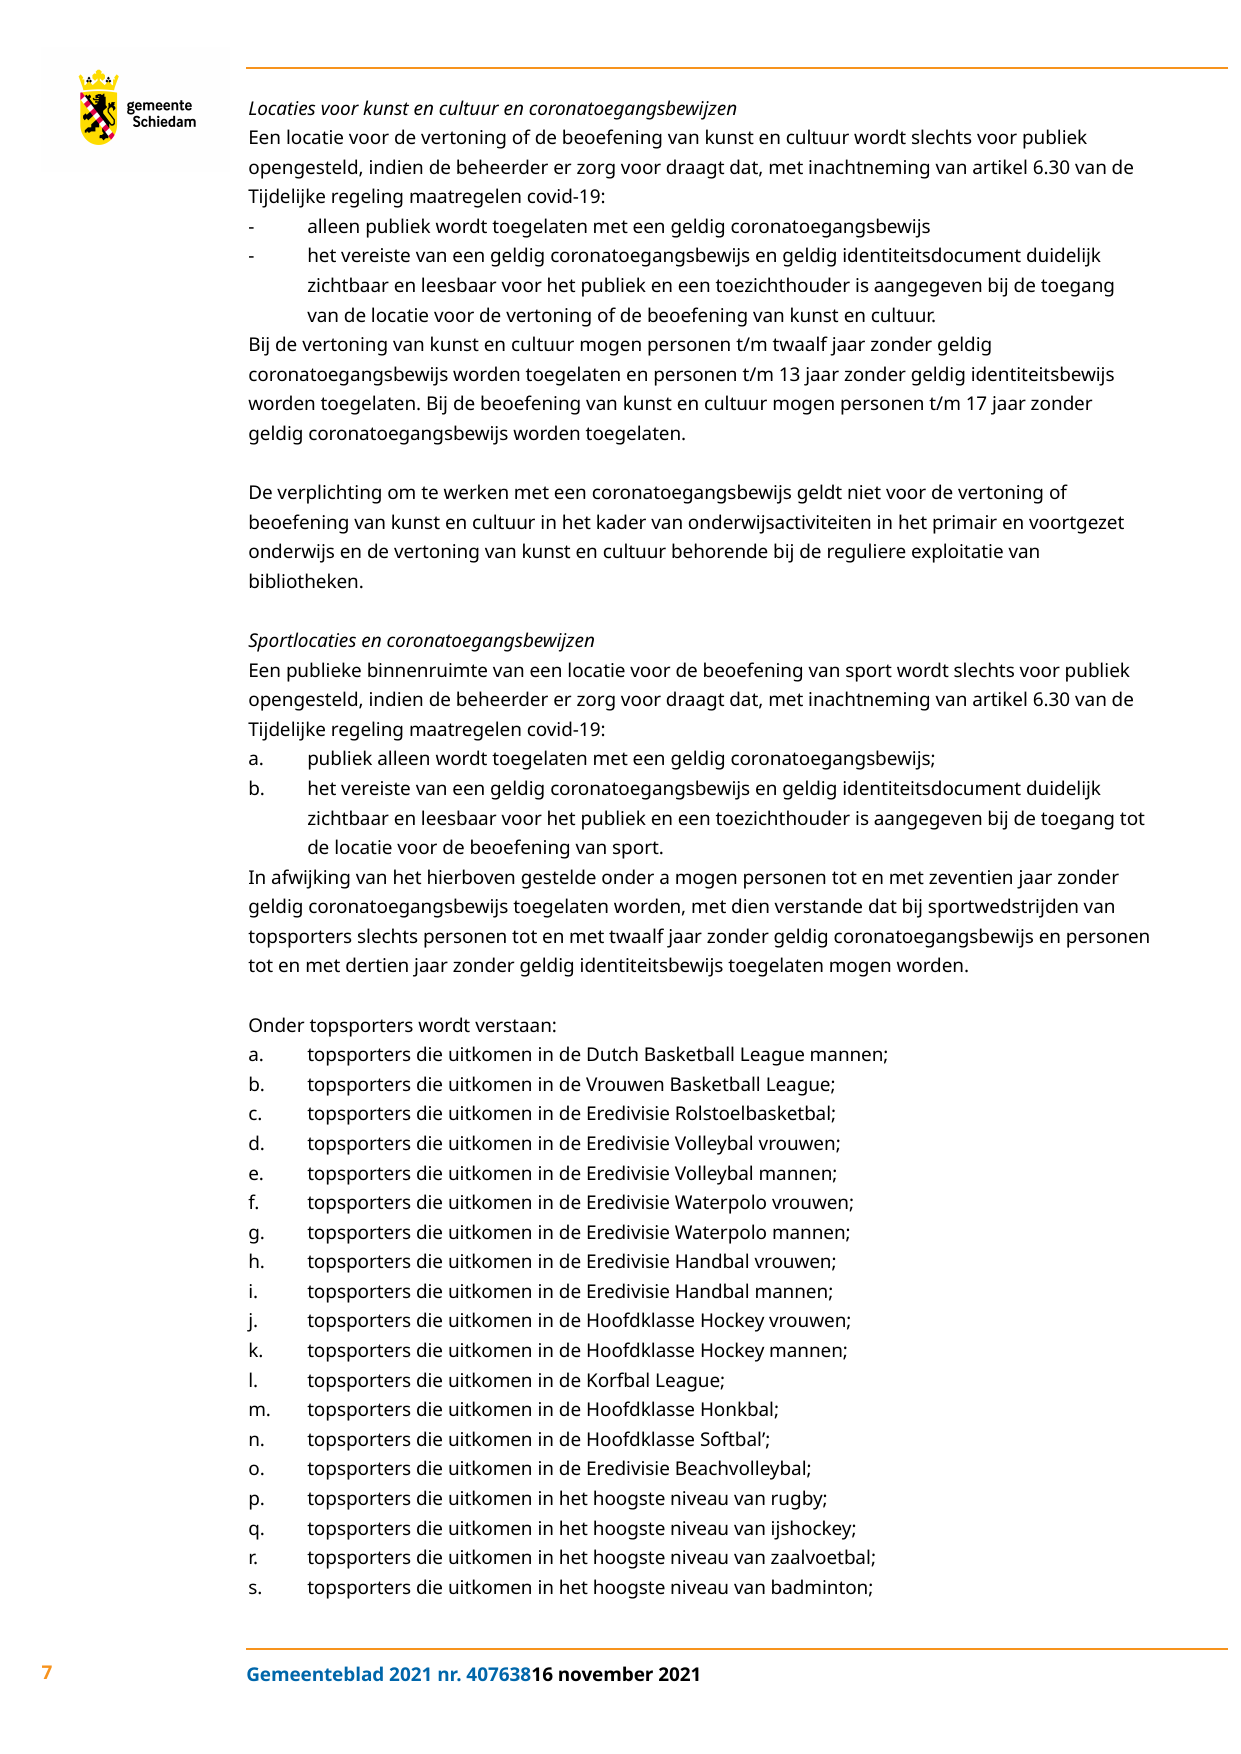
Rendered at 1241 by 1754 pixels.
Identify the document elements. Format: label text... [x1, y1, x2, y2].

text Sportlocaties en coronatoegangsbewijzen [248, 627, 1152, 653]
list topsporters die uitkomen in de Eredivisie Volleybal vrouwen; [248, 1130, 1152, 1156]
list topsporters die uitkomen in de Vrouwen Basketball League; [248, 1071, 1152, 1097]
list topsporters die uitkomen in de Eredivisie Rolstoelbasketbal; [248, 1101, 1152, 1126]
list topsporters die uitkomen in de Hoofdklasse Hockey vrouwen; [248, 1308, 1152, 1333]
list alleen publiek wordt toegelaten met een geldig coronatoegangsbewijs [248, 213, 1152, 239]
list topsporters die uitkomen in de Hoofdklasse Honkbal; [248, 1396, 1152, 1422]
list topsporters die uitkomen in het hoogste niveau van badminton; [248, 1574, 1152, 1600]
picture [41, 47, 231, 172]
list topsporters die uitkomen in de Eredivisie Beachvolleybal; [248, 1456, 1152, 1481]
list topsporters die uitkomen in de Eredivisie Waterpolo vrouwen; [248, 1189, 1152, 1215]
list topsporters die uitkomen in de Hoofdklasse Hockey mannen; [248, 1337, 1152, 1363]
list topsporters die uitkomen in het hoogste niveau van zaalvoetbal; [248, 1544, 1152, 1570]
list topsporters die uitkomen in de Eredivisie Volleybal mannen; [248, 1160, 1152, 1186]
list topsporters die uitkomen in het hoogste niveau van rugby; [248, 1485, 1152, 1511]
text Een publieke binnenruimte van een locatie voor de beoefening van sport wordt slechts voor publiek opengesteld, indien de beheerder er zorg voor draagt dat, met inachtneming van artikel 6.30 van de Tijdelijke regeling maatregelen covid-19: [248, 657, 1152, 742]
text Een locatie voor de vertoning of de beoefening van kunst en cultuur wordt slechts voor publiek opengesteld, indien de beheerder er zorg voor draagt dat, met inachtneming van artikel 6.30 van de Tijdelijke regeling maatregelen covid-19: [248, 124, 1152, 209]
text Bij de vertoning van kunst en cultuur mogen personen t/m twaalf jaar zonder geldig coronatoegangsbewijs worden toegelaten en personen t/m 13 jaar zonder geldig identiteitsbewijs worden toegelaten. Bij de beoefening van kunst en cultuur mogen personen t/m 17 jaar zonder geldig coronatoegangsbewijs worden toegelaten. [248, 331, 1152, 446]
list het vereiste van een geldig coronatoegangsbewijs en geldig identiteitsdocument duidelijk zichtbaar en leesbaar voor het publiek en een toezichthouder is aangegeven bij de toegang tot de locatie voor de beoefening van sport. [248, 775, 1152, 860]
list topsporters die uitkomen in de Korfbal League; [248, 1367, 1152, 1393]
list topsporters die uitkomen in de Hoofdklasse Softbal’; [248, 1426, 1152, 1452]
text Onder topsporters wordt verstaan: [248, 1012, 1152, 1038]
list topsporters die uitkomen in het hoogste niveau van ijshockey; [248, 1515, 1152, 1541]
list het vereiste van een geldig coronatoegangsbewijs en geldig identiteitsdocument duidelijk zichtbaar en leesbaar voor het publiek en een toezichthouder is aangegeven bij de toegang van de locatie voor de vertoning of de beoefening van kunst en cultuur. [248, 243, 1152, 328]
text In afwijking van het hierboven gestelde onder a mogen personen tot en met zeventien jaar zonder geldig coronatoegangsbewijs toegelaten worden, met dien verstande dat bij sportwedstrijden van topsporters slechts personen tot en met twaalf jaar zonder geldig coronatoegangsbewijs en personen tot en met dertien jaar zonder geldig identiteitsbewijs toegelaten mogen worden. [248, 864, 1152, 978]
list topsporters die uitkomen in de Eredivisie Handbal vrouwen; [248, 1248, 1152, 1274]
text De verplichting om te werken met een coronatoegangsbewijs geldt niet voor de vertoning of beoefening van kunst en cultuur in het kader van onderwijsactiviteiten in het primair en voortgezet onderwijs en de vertoning van kunst en cultuur behorende bij de reguliere exploitatie van bibliotheken. [248, 479, 1152, 594]
text Locaties voor kunst en cultuur en coronatoegangsbewijzen [248, 95, 1152, 121]
list publiek alleen wordt toegelaten met een geldig coronatoegangsbewijs; [248, 746, 1152, 771]
list topsporters die uitkomen in de Eredivisie Handbal mannen; [248, 1278, 1152, 1304]
list topsporters die uitkomen in de Dutch Basketball League mannen; [248, 1041, 1152, 1067]
list topsporters die uitkomen in de Eredivisie Waterpolo mannen; [248, 1219, 1152, 1245]
